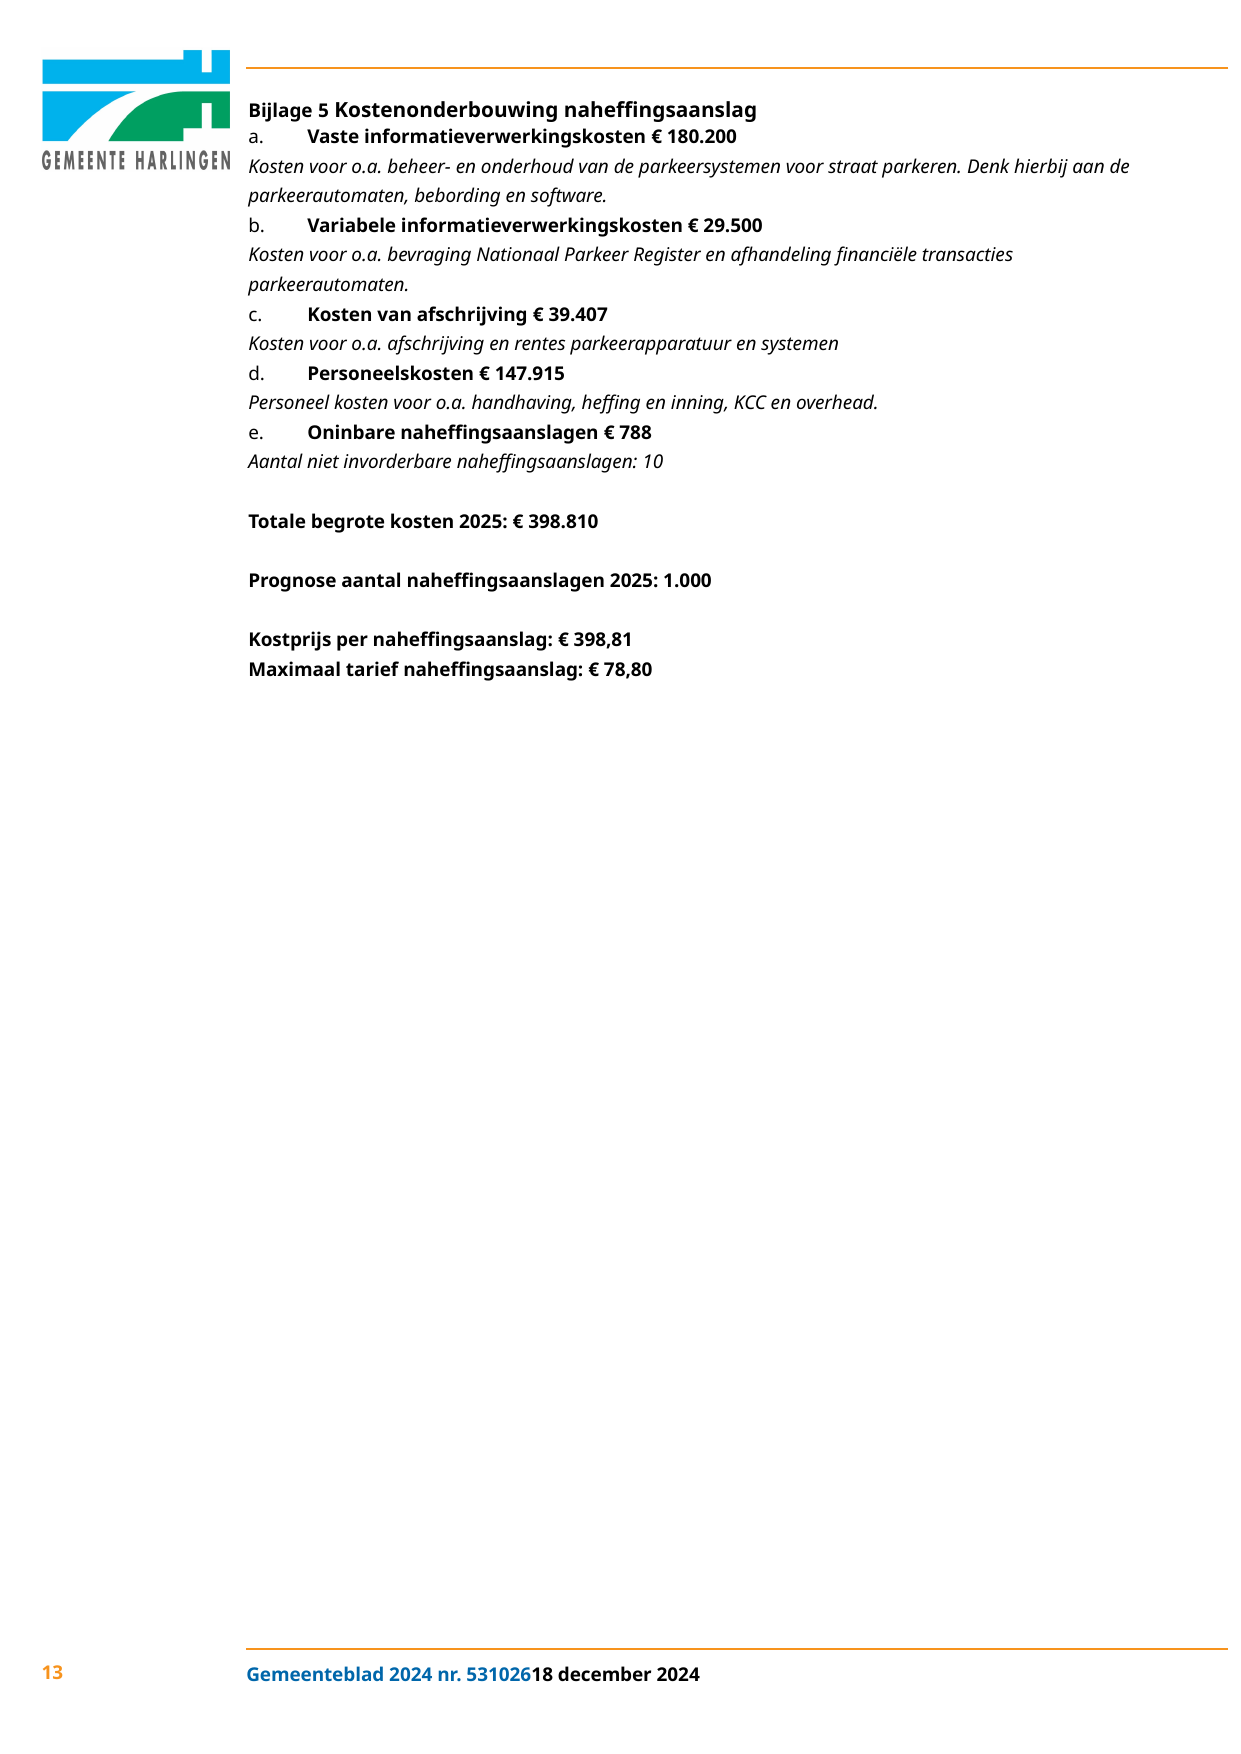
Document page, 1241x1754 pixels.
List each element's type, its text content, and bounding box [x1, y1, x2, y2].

text Kosten voor o.a. afschrijving en rentes parkeerapparatuur en systemen [248, 330, 1152, 356]
text Maximaal tarief naheffingsaanslag: € 78,80 [248, 656, 1152, 682]
text Bijlage 5 Kostenonderbouwing naheffingsaanslag [248, 95, 1152, 123]
list Vaste informatieverwerkingskosten € 180.200 [248, 123, 1152, 149]
text Personeel kosten voor o.a. handhaving, heffing en inning, KCC en overhead. [248, 389, 1152, 415]
list Kosten van afschrijving € 39.407 [248, 301, 1152, 327]
text Totale begrote kosten 2025: € 398.810 [248, 508, 1152, 534]
picture [41, 47, 231, 172]
list Personeelskosten € 147.915 [248, 360, 1152, 386]
text Prognose aantal naheffingsaanslagen 2025: 1.000 [248, 567, 1152, 593]
text Kosten voor o.a. beheer- en onderhoud van de parkeersystemen voor straat parkeren. Denk hierbij aan de parkeerautomaten, bebording en software. [248, 153, 1152, 208]
list Variabele informatieverwerkingskosten € 29.500 [248, 212, 1152, 238]
text Kostprijs per naheffingsaanslag: € 398,81 [248, 626, 1152, 652]
text Aantal niet invorderbare naheffingsaanslagen: 10 [248, 449, 1152, 474]
list Oninbare naheffingsaanslagen € 788 [248, 419, 1152, 445]
text Kosten voor o.a. bevraging Nationaal Parkeer Register en afhandeling financiële transacties parkeerautomaten. [248, 242, 1152, 297]
